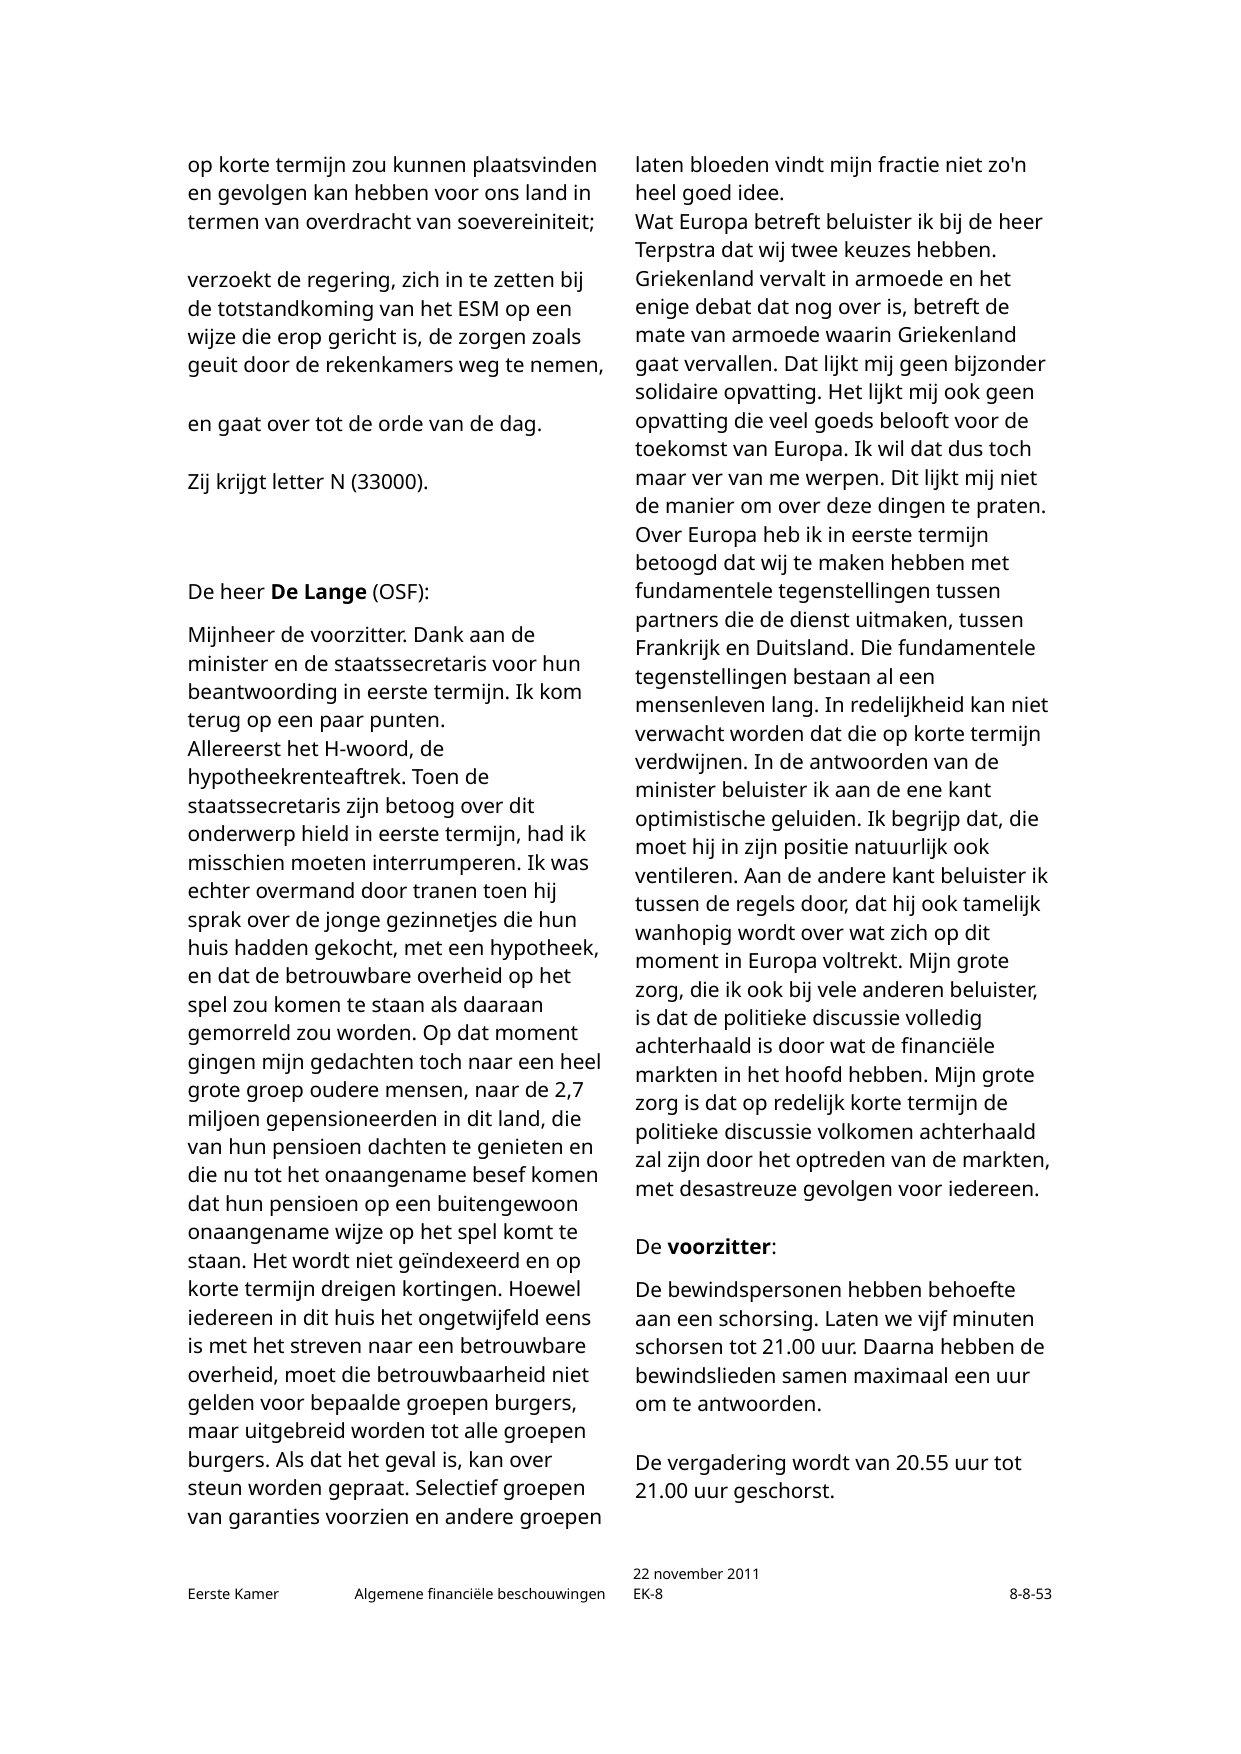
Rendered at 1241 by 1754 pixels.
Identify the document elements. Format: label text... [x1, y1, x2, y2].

text Over Europa heb ik in eerste termijn betoogd dat wij te maken hebben met fundamentele tegenstellingen tussen partners die de dienst uitmaken, tussen Frankrijk en Duitsland. Die fundamentele tegenstellingen bestaan al een mensenleven lang. In redelijkheid kan niet verwacht worden dat die op korte termijn verdwijnen. In de antwoorden van de minister beluister ik aan de ene kant optimistische geluiden. Ik begrijp dat, die moet hij in zijn positie natuurlijk ook ventileren. Aan de andere kant beluister ik tussen de regels door, dat hij ook tamelijk wanhopig wordt over wat zich op dit moment in Europa voltrekt. Mijn grote zorg, die ik ook bij vele anderen beluister, is dat de politieke discussie volledig achterhaald is door wat de financiële markten in het hoofd hebben. Mijn grote zorg is dat op redelijk korte termijn de politieke discussie volkomen achterhaald zal zijn door het optreden van de markten, met desastreuze gevolgen voor iedereen. [635, 520, 1053, 1202]
text De heer De Lange (OSF): [187, 577, 605, 605]
text De vergadering wordt van 20.55 uur tot 21.00 uur geschorst. [635, 1448, 1053, 1505]
text De bewindspersonen hebben behoefte aan een schorsing. Laten we vijf minuten schorsen tot 21.00 uur. Daarna hebben de bewindslieden samen maximaal een uur om te antwoorden. [635, 1276, 1053, 1418]
text De voorzitter: [635, 1232, 1053, 1261]
text verzoekt de regering, zich in te zetten bij de totstandkoming van het ESM op een wijze die erop gericht is, de zorgen zoals geuit door de rekenkamers weg te nemen, [187, 265, 605, 379]
text Wat Europa betreft beluister ik bij de heer Terpstra dat wij twee keuzes hebben. Griekenland vervalt in armoede en het enige debat dat nog over is, betreft de mate van armoede waarin Griekenland gaat vervallen. Dat lijkt mij geen bijzonder solidaire opvatting. Het lijkt mij ook geen opvatting die veel goeds belooft voor de toekomst van Europa. Ik wil dat dus toch maar ver van me werpen. Dit lijkt mij niet de manier om over deze dingen te praten. [635, 207, 1053, 520]
text Mijnheer de voorzitter. Dank aan de minister en de staatssecretaris voor hun beantwoording in eerste termijn. Ik kom terug op een paar punten. [187, 620, 605, 734]
text  [187, 526, 605, 554]
text op korte termijn zou kunnen plaatsvinden en gevolgen kan hebben voor ons land in termen van overdracht van soevereiniteit; [187, 150, 605, 235]
text Zij krijgt letter N (33000). [187, 467, 605, 496]
text Allereerst het H-woord, de hypotheekrenteaftrek. Toen de staatssecretaris zijn betoog over dit onderwerp hield in eerste termijn, had ik misschien moeten interrumperen. Ik was echter overmand door tranen toen hij sprak over de jonge gezinnetjes die hun huis hadden gekocht, met een hypotheek, en dat de betrouwbare overheid op het spel zou komen te staan als daaraan gemorreld zou worden. Op dat moment gingen mijn gedachten toch naar een heel grote groep oudere mensen, naar de 2,7 miljoen gepensioneerden in dit land, die van hun pensioen dachten te genieten en die nu tot het onaangename besef komen dat hun pensioen op een buitengewoon onaangename wijze op het spel komt te staan. Het wordt niet geïndexeerd en op korte termijn dreigen kortingen. Hoewel iedereen in dit huis het ongetwijfeld eens is met het streven naar een betrouwbare overheid, moet die betrouwbaarheid niet gelden voor bepaalde groepen burgers, maar uitgebreid worden tot alle groepen burgers. Als dat het geval is, kan over steun worden gepraat. Selectief groepen van garanties voorzien en andere groepen [187, 734, 605, 1530]
text en gaat over tot de orde van de dag. [187, 409, 605, 437]
text laten bloeden vindt mijn fractie niet zo'n heel goed idee. [635, 150, 1053, 207]
